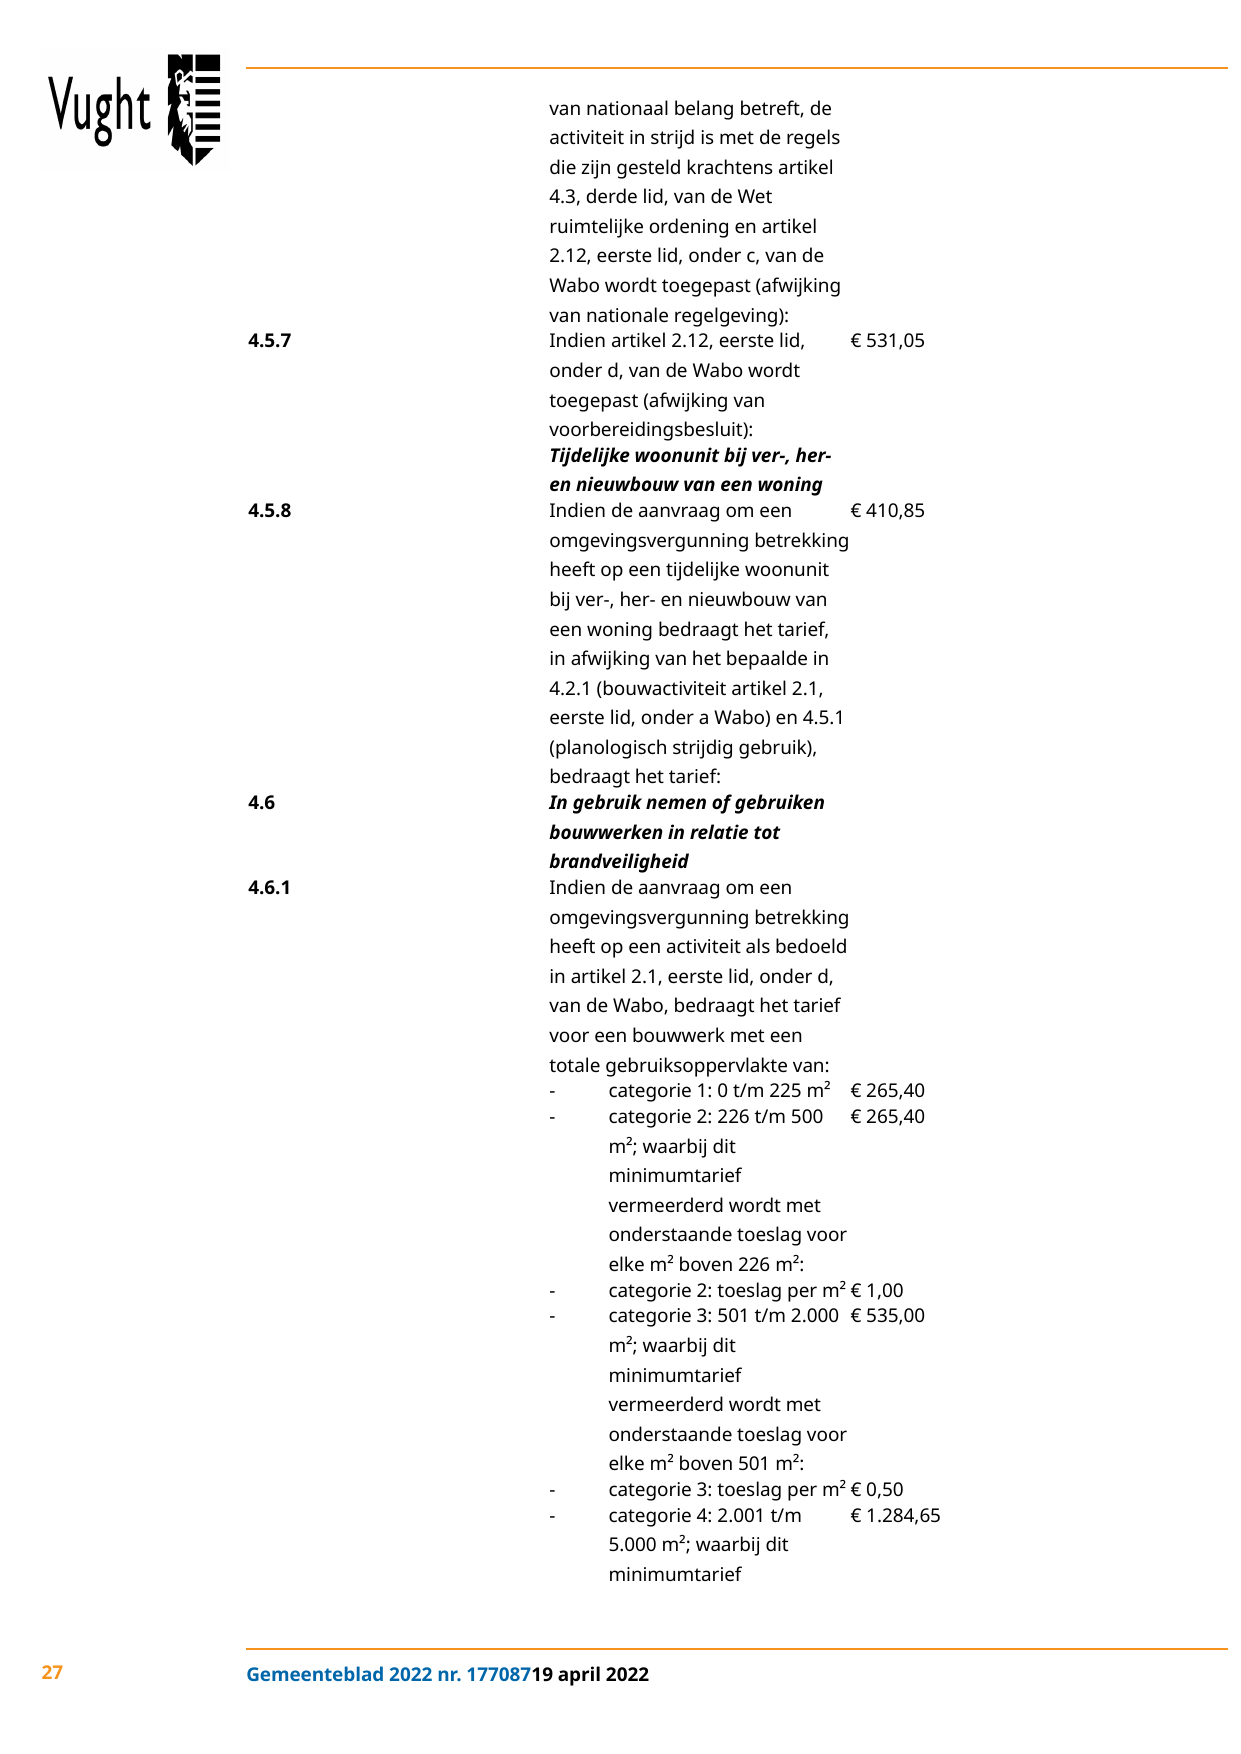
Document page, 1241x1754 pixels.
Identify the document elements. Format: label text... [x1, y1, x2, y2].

table_cell categorie 3: 501 t/m 2.000 m²; waarbij dit minimumtarief vermeerderd wordt met onderstaande toeslag voor elke m² boven 501 m²: [549, 1303, 850, 1476]
table_cell categorie 2: 226 t/m 500 m²; waarbij dit minimumtarief vermeerderd wordt met onderstaande toeslag voor elke m² boven 226 m²: [549, 1103, 850, 1277]
table_cell [248, 1277, 549, 1303]
table_cell [850, 95, 1152, 328]
table_cell € 1,00 [850, 1277, 1152, 1303]
table_cell [248, 1476, 549, 1502]
table_cell categorie 1: 0 t/m 225 m² [549, 1078, 850, 1103]
table_cell [248, 1103, 549, 1277]
table_cell [248, 1078, 549, 1103]
table_cell [248, 1303, 549, 1476]
table_cell categorie 2: toeslag per m² [549, 1277, 850, 1303]
table_cell [850, 442, 1152, 497]
table_cell [850, 874, 1152, 1077]
table_cell € 531,05 [850, 328, 1152, 442]
table_cell € 265,40 [850, 1103, 1152, 1277]
table_cell Indien de aanvraag om een omgevingsvergunning betrekking heeft op een tijdelijke woonunit bij ver-, her- en nieuwbouw van een woning bedraagt het tarief, in afwijking van het bepaalde in 4.2.1 (bouwactiviteit artikel 2.1, eerste lid, onder a Wabo) en 4.5.1 (planologisch strijdig gebruik), bedraagt het tarief: [549, 498, 850, 789]
table_cell € 265,40 [850, 1078, 1152, 1103]
table_cell 4.5.7 [248, 328, 549, 442]
table_cell 4.6.1 [248, 874, 549, 1077]
table_cell € 410,85 [850, 498, 1152, 789]
table_cell € 535,00 [850, 1303, 1152, 1476]
table_cell 4.5.8 [248, 498, 549, 789]
table_cell [248, 95, 549, 328]
table_cell van nationaal belang betreft, de activiteit in strijd is met de regels die zijn gesteld krachtens artikel 4.3, derde lid, van de Wet ruimtelijke ordening en artikel 2.12, eerste lid, onder c, van de Wabo wordt toegepast (afwijking van nationale regelgeving): [549, 95, 850, 328]
table_cell 4.6 [248, 789, 549, 874]
table_cell Indien artikel 2.12, eerste lid, onder d, van de Wabo wordt toegepast (afwijking van voorbereidingsbesluit): [549, 328, 850, 442]
table_cell Tijdelijke woonunit bij ver-, her- en nieuwbouw van een woning [549, 442, 850, 497]
table_cell [248, 442, 549, 497]
table_cell [248, 1502, 549, 1587]
table_cell Indien de aanvraag om een omgevingsvergunning betrekking heeft op een activiteit als bedoeld in artikel 2.1, eerste lid, onder d, van de Wabo, bedraagt het tarief voor een bouwwerk met een totale gebruiksoppervlakte van: [549, 874, 850, 1077]
table_cell In gebruik nemen of gebruiken bouwwerken in relatie tot brandveiligheid [549, 789, 850, 874]
picture [41, 47, 231, 172]
table_cell [850, 789, 1152, 874]
table_cell categorie 4: 2.001 t/m 5.000 m²; waarbij dit minimumtarief [549, 1502, 850, 1587]
table_cell categorie 3: toeslag per m² [549, 1476, 850, 1502]
table_cell € 0,50 [850, 1476, 1152, 1502]
table_cell € 1.284,65 [850, 1502, 1152, 1587]
